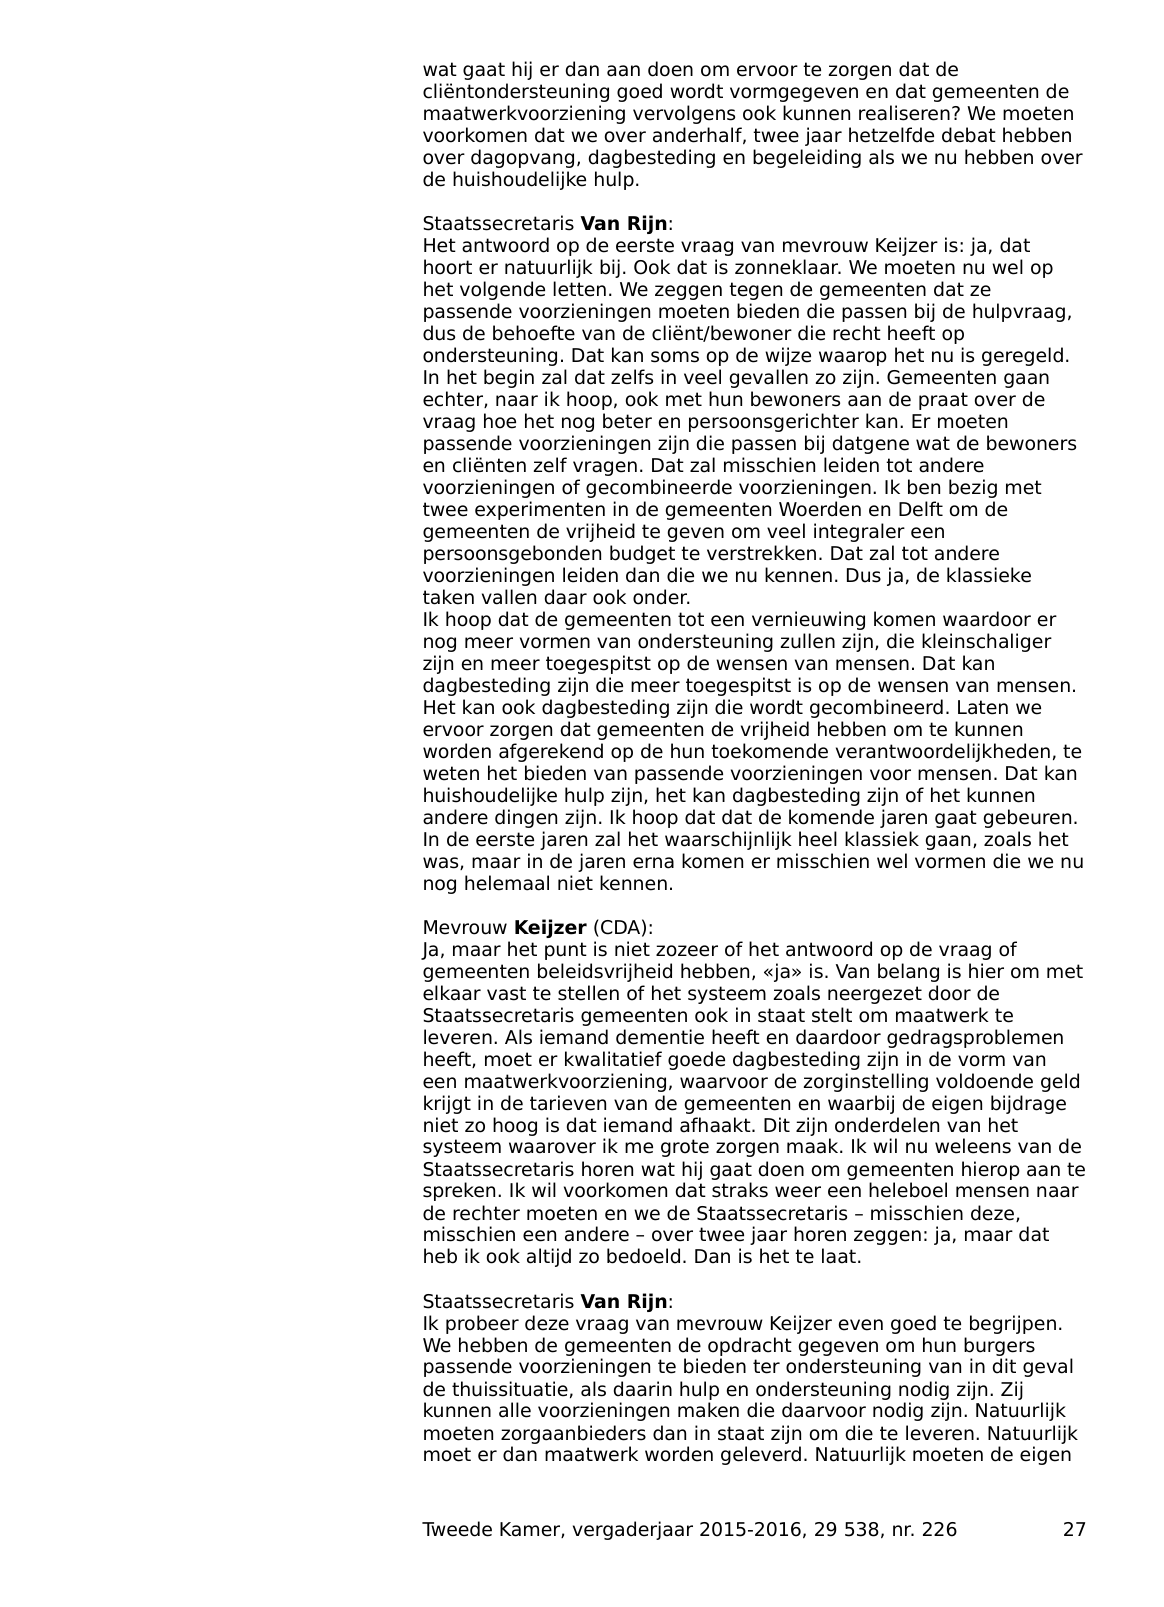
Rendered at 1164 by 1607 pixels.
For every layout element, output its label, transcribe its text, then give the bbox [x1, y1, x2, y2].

text Staatssecretaris Van Rijn: [422, 213, 1087, 235]
text Ik probeer deze vraag van mevrouw Keijzer even goed te begrijpen. We hebben de gemeenten de opdracht gegeven om hun burgers passende voorzieningen te bieden ter ondersteuning van in dit geval de thuissituatie, als daarin hulp en ondersteuning nodig zijn. Zij kunnen alle voorzieningen maken die daarvoor nodig zijn. Natuurlijk moeten zorgaanbieders dan in staat zijn om die te leveren. Natuurlijk moet er dan maatwerk worden geleverd. Natuurlijk moeten de eigen [422, 1312, 1087, 1466]
text Mevrouw Keijzer (CDA): [422, 917, 1087, 939]
text Ja, maar het punt is niet zozeer of het antwoord op de vraag of gemeenten beleidsvrijheid hebben, «ja» is. Van belang is hier om met elkaar vast te stellen of het systeem zoals neergezet door de Staatssecretaris gemeenten ook in staat stelt om maatwerk te leveren. Als iemand dementie heeft en daardoor gedragsproblemen heeft, moet er kwalitatief goede dagbesteding zijn in de vorm van een maatwerkvoorziening, waarvoor de zorginstelling voldoende geld krijgt in de tarieven van de gemeenten en waarbij de eigen bijdrage niet zo hoog is dat iemand afhaakt. Dit zijn onderdelen van het systeem waarover ik me grote zorgen maak. Ik wil nu weleens van de Staatssecretaris horen wat hij gaat doen om gemeenten hierop aan te spreken. Ik wil voorkomen dat straks weer een heleboel mensen naar de rechter moeten en we de Staatssecretaris – misschien deze, misschien een andere – over twee jaar horen zeggen: ja, maar dat heb ik ook altijd zo bedoeld. Dan is het te laat. [422, 939, 1087, 1268]
text Ik hoop dat de gemeenten tot een vernieuwing komen waardoor er nog meer vormen van ondersteuning zullen zijn, die kleinschaliger zijn en meer toegespitst op de wensen van mensen. Dat kan dagbesteding zijn die meer toegespitst is op de wensen van mensen. Het kan ook dagbesteding zijn die wordt gecombineerd. Laten we ervoor zorgen dat gemeenten de vrijheid hebben om te kunnen worden afgerekend op de hun toekomende verantwoordelijkheden, te weten het bieden van passende voorzieningen voor mensen. Dat kan huishoudelijke hulp zijn, het kan dagbesteding zijn of het kunnen andere dingen zijn. Ik hoop dat dat de komende jaren gaat gebeuren. In de eerste jaren zal het waarschijnlijk heel klassiek gaan, zoals het was, maar in de jaren erna komen er misschien wel vormen die we nu nog helemaal niet kennen. [422, 609, 1087, 894]
text Het antwoord op de eerste vraag van mevrouw Keijzer is: ja, dat hoort er natuurlijk bij. Ook dat is zonneklaar. We moeten nu wel op het volgende letten. We zeggen tegen de gemeenten dat ze passende voorzieningen moeten bieden die passen bij de hulpvraag, dus de behoefte van de cliënt/bewoner die recht heeft op ondersteuning. Dat kan soms op de wijze waarop het nu is geregeld. In het begin zal dat zelfs in veel gevallen zo zijn. Gemeenten gaan echter, naar ik hoop, ook met hun bewoners aan de praat over de vraag hoe het nog beter en persoonsgerichter kan. Er moeten passende voorzieningen zijn die passen bij datgene wat de bewoners en cliënten zelf vragen. Dat zal misschien leiden tot andere voorzieningen of gecombineerde voorzieningen. Ik ben bezig met twee experimenten in de gemeenten Woerden en Delft om de gemeenten de vrijheid te geven om veel integraler een persoonsgebonden budget te verstrekken. Dat zal tot andere voorzieningen leiden dan die we nu kennen. Dus ja, de klassieke taken vallen daar ook onder. [422, 235, 1087, 609]
text wat gaat hij er dan aan doen om ervoor te zorgen dat de cliëntondersteuning goed wordt vormgegeven en dat gemeenten de maatwerkvoorziening vervolgens ook kunnen realiseren? We moeten voorkomen dat we over anderhalf, twee jaar hetzelfde debat hebben over dagopvang, dagbesteding en begeleiding als we nu hebben over de huishoudelijke hulp. [422, 59, 1087, 191]
text Staatssecretaris Van Rijn: [422, 1291, 1087, 1312]
